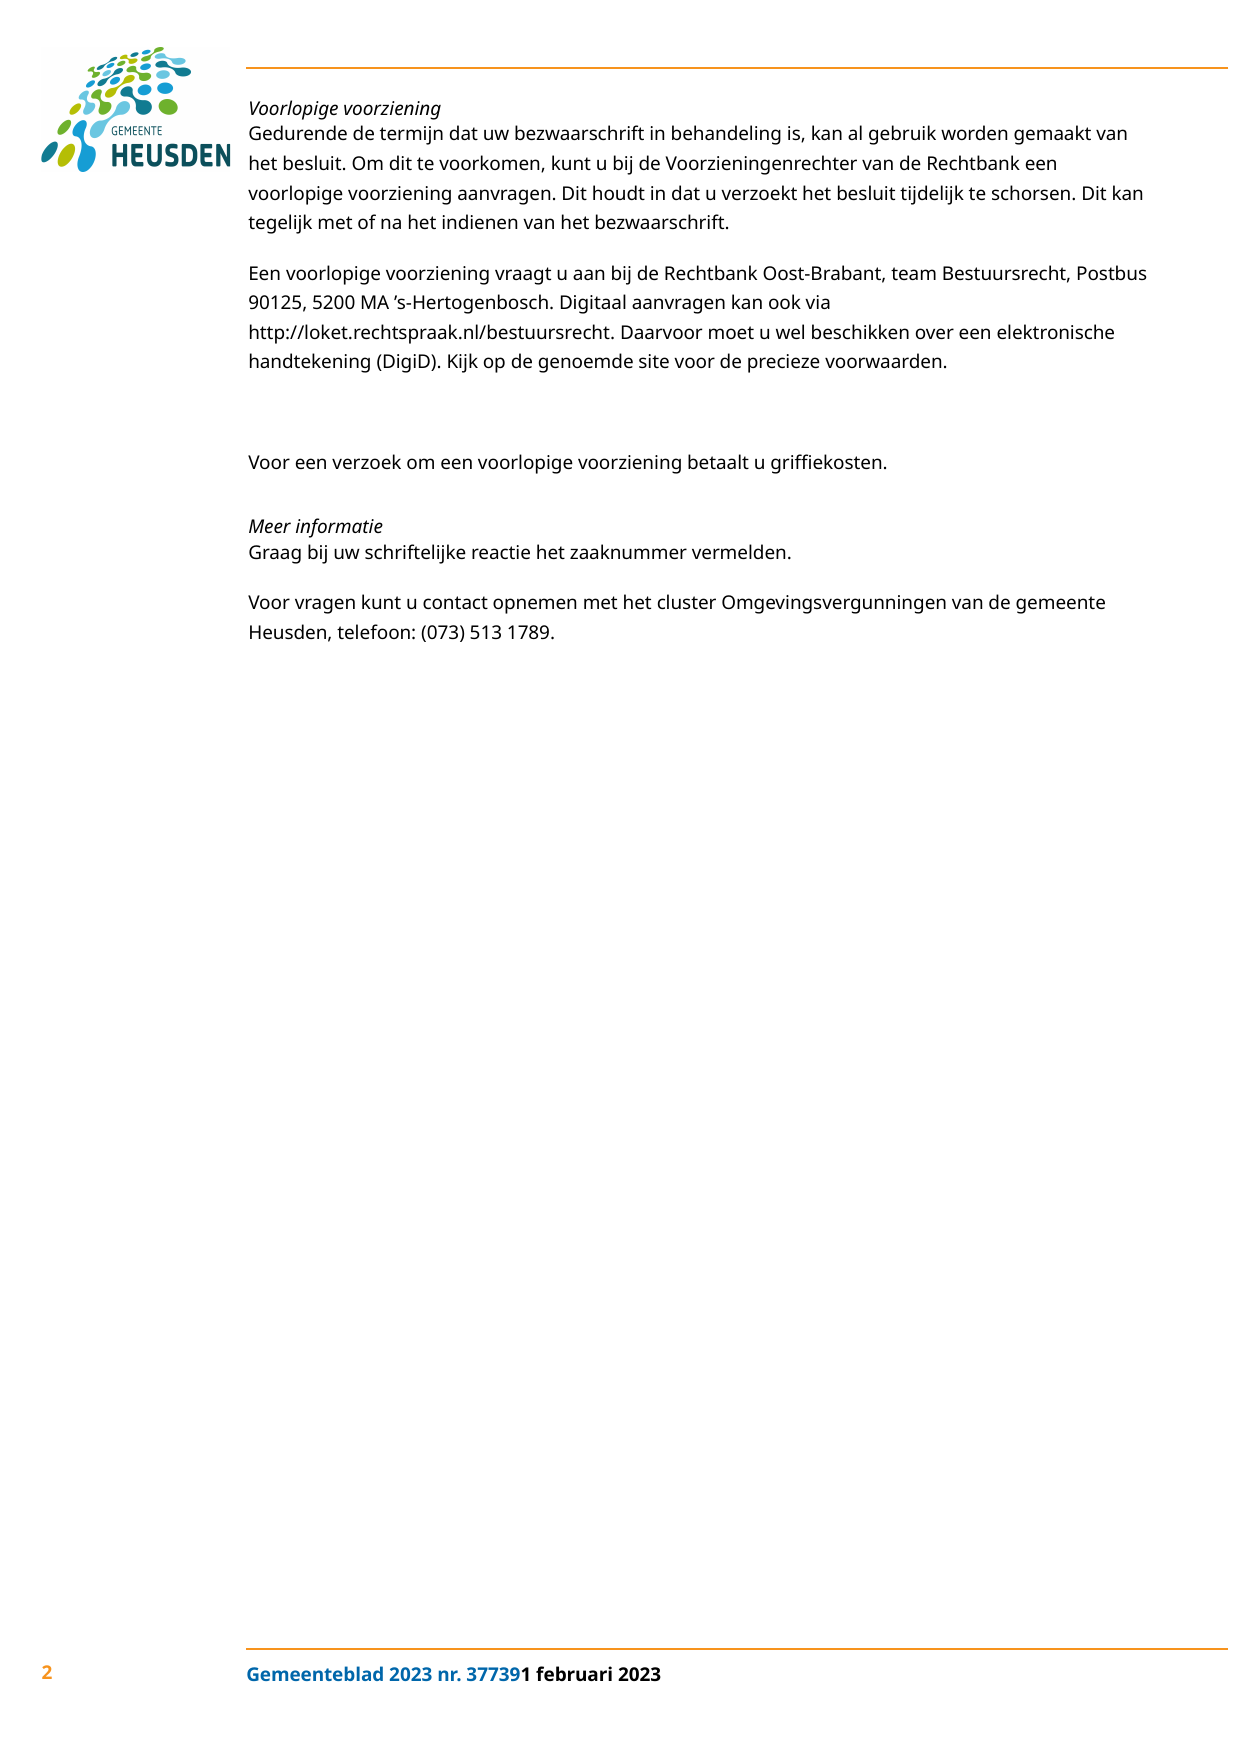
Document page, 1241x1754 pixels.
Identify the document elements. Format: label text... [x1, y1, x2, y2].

text Graag bij uw schriftelijke reactie het zaaknummer vermelden. [248, 539, 1152, 565]
text Voor een verzoek om een voorlopige voorziening betaalt u griffiekosten. [248, 449, 1152, 475]
text Gedurende de termijn dat uw bezwaarschrift in behandeling is, kan al gebruik worden gemaakt van het besluit. Om dit te voorkomen, kunt u bij de Voorzieningenrechter van de Rechtbank een voorlopige voorziening aanvragen. Dit houdt in dat u verzoekt het besluit tijdelijk te schorsen. Dit kan tegelijk met of na het indienen van het bezwaarschrift. [248, 121, 1152, 235]
text Voorlopige voorziening [248, 95, 1152, 121]
text Meer informatie [248, 513, 1152, 539]
text Een voorlopige voorziening vraagt u aan bij de Rechtbank Oost-Brabant, team Bestuursrecht, Postbus 90125, 5200 MA ’s-Hertogenbosch. Digitaal aanvragen kan ook via http://loket.rechtspraak.nl/bestuursrecht. Daarvoor moet u wel beschikken over een elektronische handtekening (DigiD). Kijk op de genoemde site voor de precieze voorwaarden. [248, 260, 1152, 374]
text Voor vragen kunt u contact opnemen met het cluster Omgevingsvergunningen van de gemeente Heusden, telefoon: (073) 513 1789. [248, 589, 1152, 645]
picture [41, 47, 231, 172]
